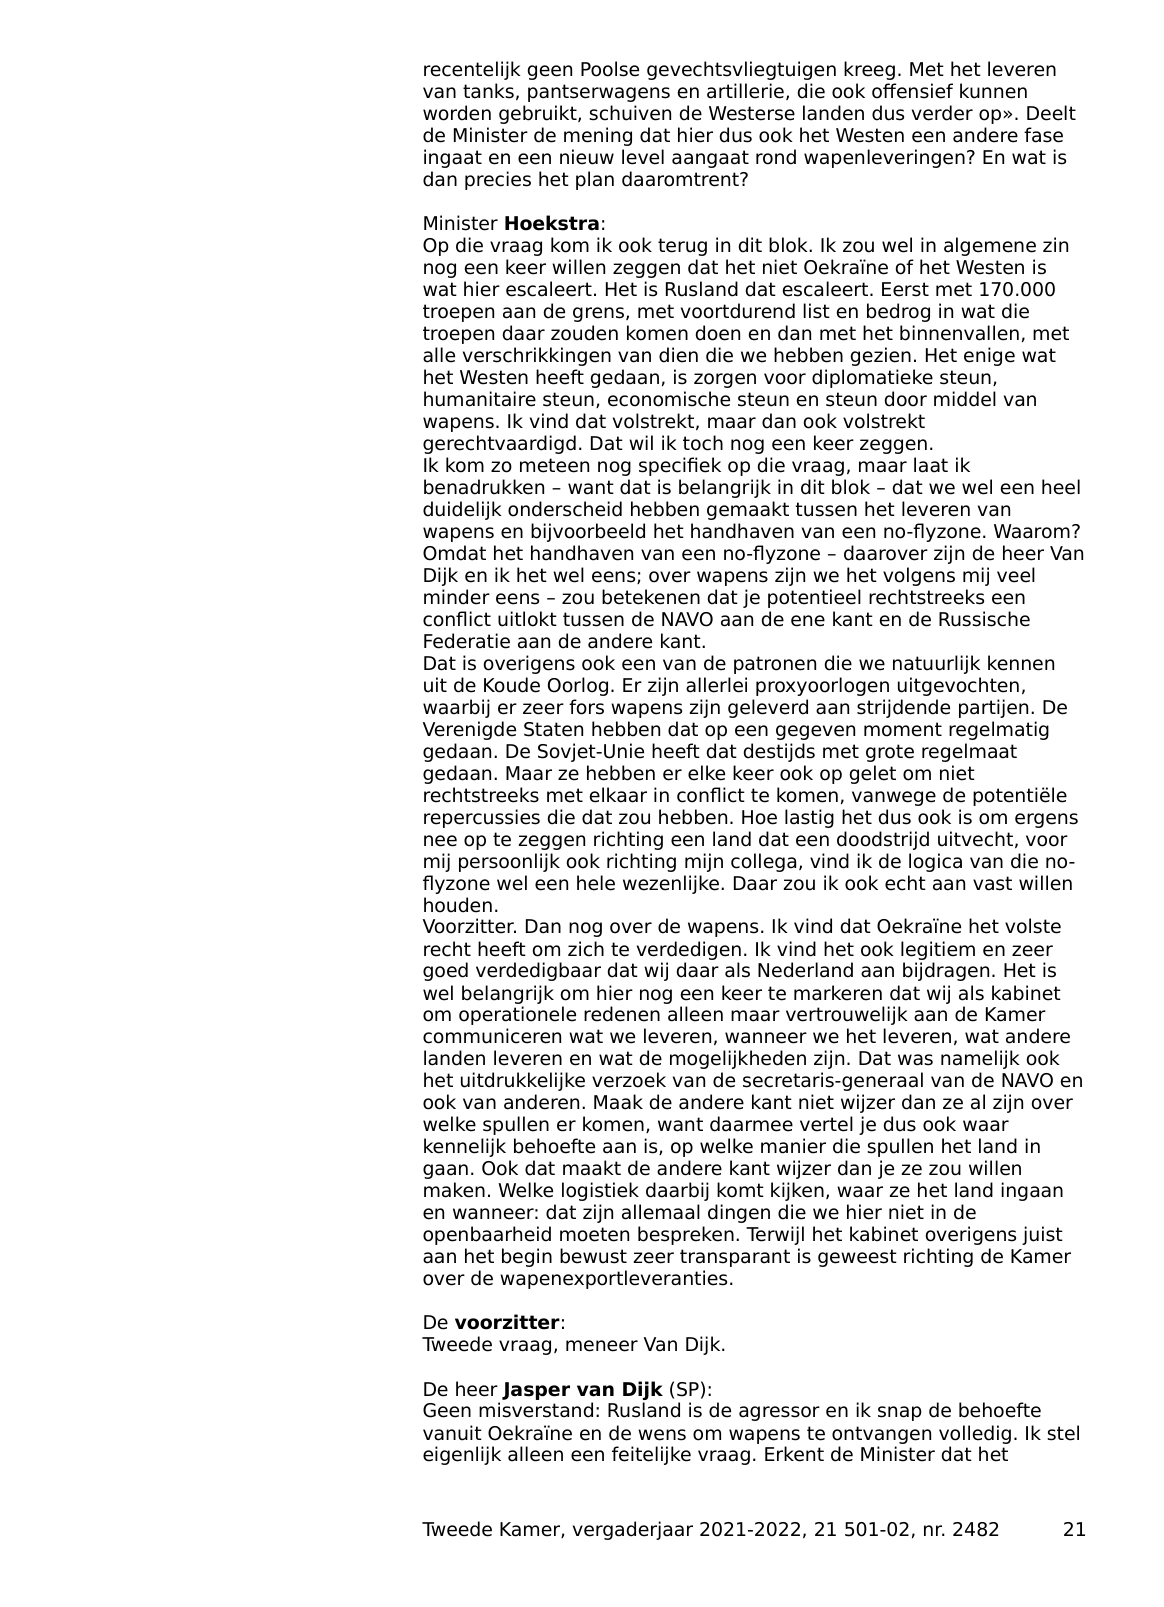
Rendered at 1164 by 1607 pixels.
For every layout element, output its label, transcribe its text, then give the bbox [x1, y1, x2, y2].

text Dat is overigens ook een van de patronen die we natuurlijk kennen uit de Koude Oorlog. Er zijn allerlei proxyoorlogen uitgevochten, waarbij er zeer fors wapens zijn geleverd aan strijdende partijen. De Verenigde Staten hebben dat op een gegeven moment regelmatig gedaan. De Sovjet-Unie heeft dat destijds met grote regelmaat gedaan. Maar ze hebben er elke keer ook op gelet om niet rechtstreeks met elkaar in conflict te komen, vanwege de potentiële repercussies die dat zou hebben. Hoe lastig het dus ook is om ergens nee op te zeggen richting een land dat een doodstrijd uitvecht, voor mij persoonlijk ook richting mijn collega, vind ik de logica van die no-flyzone wel een hele wezenlijke. Daar zou ik ook echt aan vast willen houden. [422, 653, 1087, 916]
text De voorzitter: [422, 1312, 1087, 1334]
text Voorzitter. Dan nog over de wapens. Ik vind dat Oekraïne het volste recht heeft om zich te verdedigen. Ik vind het ook legitiem en zeer goed verdedigbaar dat wij daar als Nederland aan bijdragen. Het is wel belangrijk om hier nog een keer te markeren dat wij als kabinet om operationele redenen alleen maar vertrouwelijk aan de Kamer communiceren wat we leveren, wanneer we het leveren, wat andere landen leveren en wat de mogelijkheden zijn. Dat was namelijk ook het uitdrukkelijke verzoek van de secretaris-generaal van de NAVO en ook van anderen. Maak de andere kant niet wijzer dan ze al zijn over welke spullen er komen, want daarmee vertel je dus ook waar kennelijk behoefte aan is, op welke manier die spullen het land in gaan. Ook dat maakt de andere kant wijzer dan je ze zou willen maken. Welke logistiek daarbij komt kijken, waar ze het land ingaan en wanneer: dat zijn allemaal dingen die we hier niet in de openbaarheid moeten bespreken. Terwijl het kabinet overigens juist aan het begin bewust zeer transparant is geweest richting de Kamer over de wapenexportleveranties. [422, 916, 1087, 1290]
text Geen misverstand: Rusland is de agressor en ik snap de behoefte vanuit Oekraïne en de wens om wapens te ontvangen volledig. Ik stel eigenlijk alleen een feitelijke vraag. Erkent de Minister dat het [422, 1400, 1087, 1466]
text recentelijk geen Poolse gevechtsvliegtuigen kreeg. Met het leveren van tanks, pantserwagens en artillerie, die ook offensief kunnen worden gebruikt, schuiven de Westerse landen dus verder op». Deelt de Minister de mening dat hier dus ook het Westen een andere fase ingaat en een nieuw level aangaat rond wapenleveringen? En wat is dan precies het plan daaromtrent? [422, 59, 1087, 191]
text Ik kom zo meteen nog specifiek op die vraag, maar laat ik benadrukken – want dat is belangrijk in dit blok – dat we wel een heel duidelijk onderscheid hebben gemaakt tussen het leveren van wapens en bijvoorbeeld het handhaven van een no-flyzone. Waarom? Omdat het handhaven van een no-flyzone – daarover zijn de heer Van Dijk en ik het wel eens; over wapens zijn we het volgens mij veel minder eens – zou betekenen dat je potentieel rechtstreeks een conflict uitlokt tussen de NAVO aan de ene kant en de Russische Federatie aan de andere kant. [422, 455, 1087, 653]
text De heer Jasper van Dijk (SP): [422, 1378, 1087, 1400]
text Op die vraag kom ik ook terug in dit blok. Ik zou wel in algemene zin nog een keer willen zeggen dat het niet Oekraïne of het Westen is wat hier escaleert. Het is Rusland dat escaleert. Eerst met 170.000 troepen aan de grens, met voortdurend list en bedrog in wat die troepen daar zouden komen doen en dan met het binnenvallen, met alle verschrikkingen van dien die we hebben gezien. Het enige wat het Westen heeft gedaan, is zorgen voor diplomatieke steun, humanitaire steun, economische steun en steun door middel van wapens. Ik vind dat volstrekt, maar dan ook volstrekt gerechtvaardigd. Dat wil ik toch nog een keer zeggen. [422, 235, 1087, 455]
text Tweede vraag, meneer Van Dijk. [422, 1334, 1087, 1356]
text Minister Hoekstra: [422, 213, 1087, 235]
